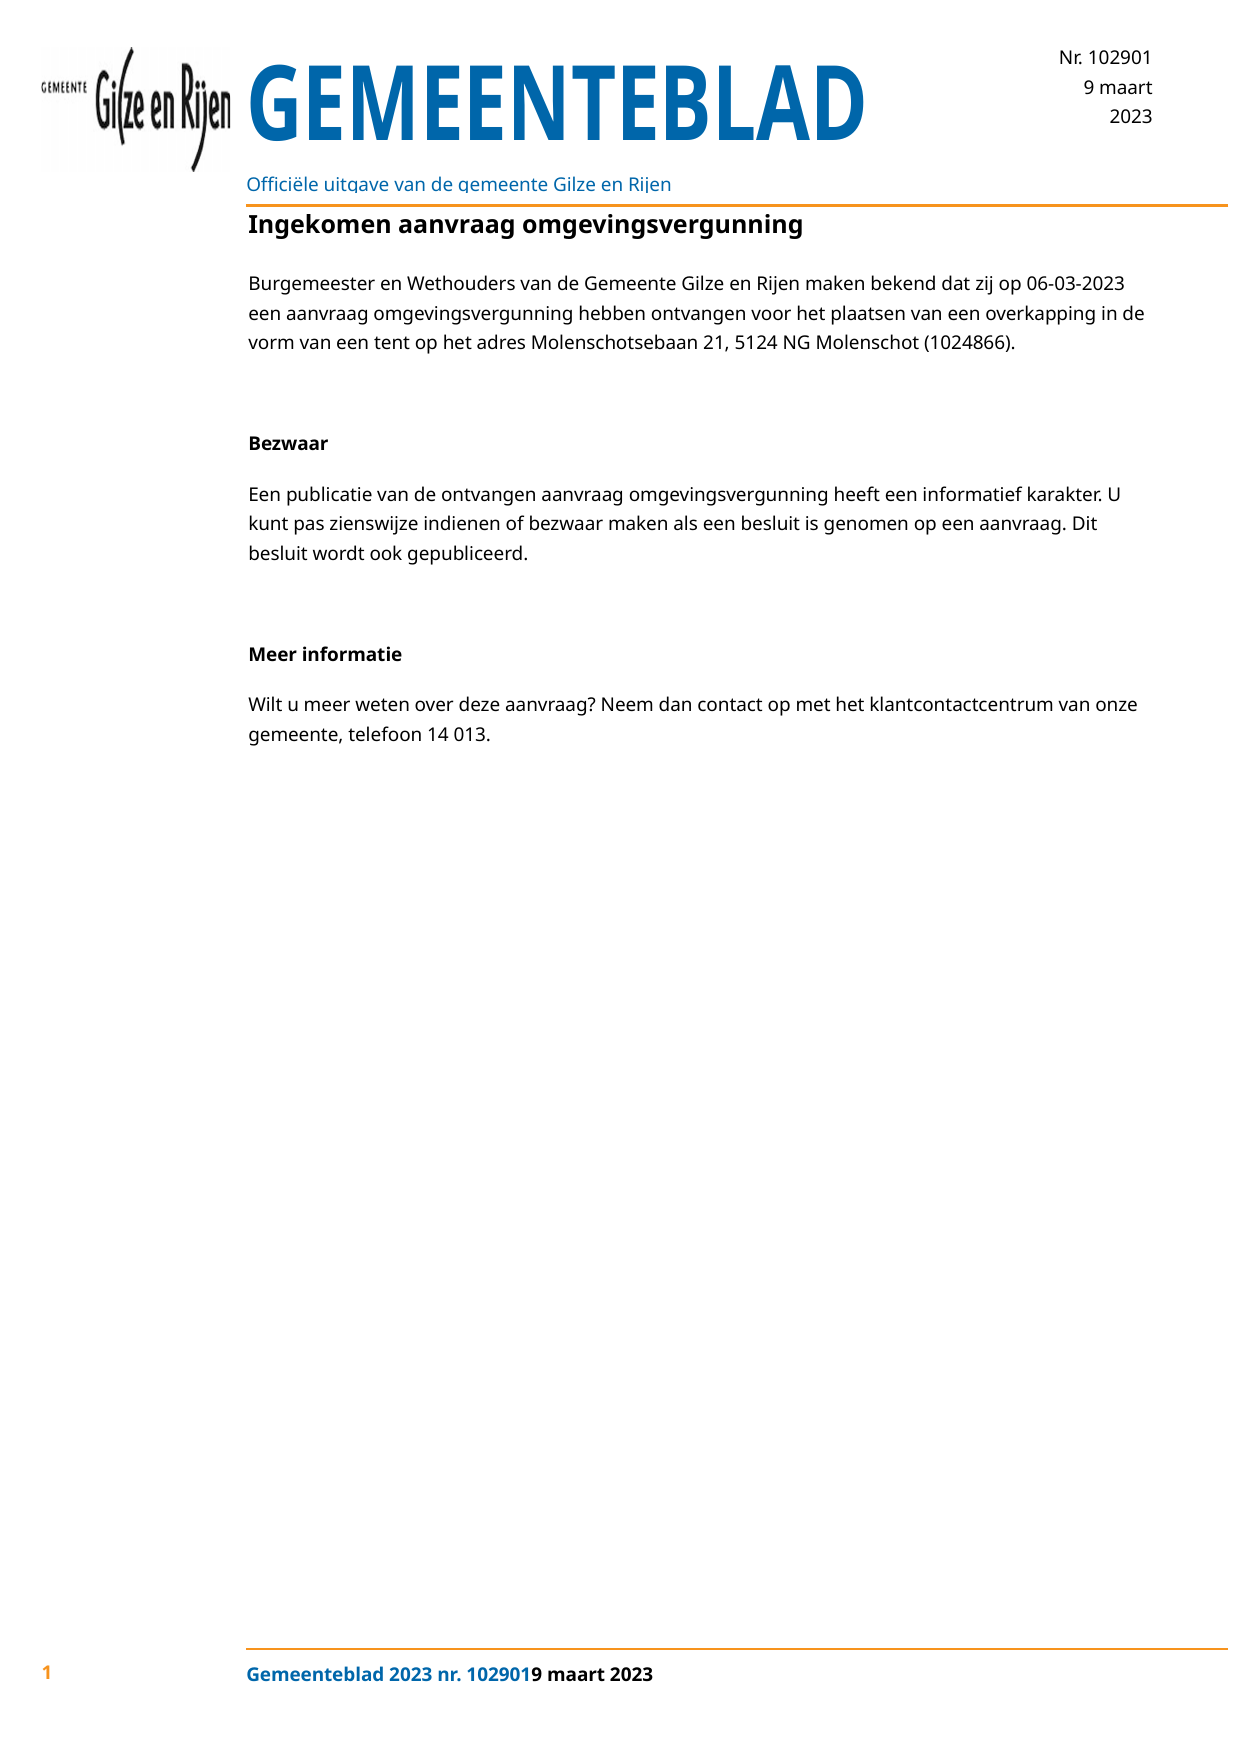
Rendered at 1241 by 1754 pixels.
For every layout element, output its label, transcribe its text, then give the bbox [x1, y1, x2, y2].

text Wilt u meer weten over deze aanvraag? Neem dan contact op met het klantcontactcentrum van onze gemeente, telefoon 14 013. [248, 691, 1152, 746]
text Meer informatie [248, 641, 1152, 666]
text Ingekomen aanvraag omgevingsvergunning [248, 207, 1152, 241]
picture [41, 47, 231, 172]
text Een publicatie van de ontvangen aanvraag omgevingsvergunning heeft een informatief karakter. U kunt pas zienswijze indienen of bezwaar maken als een besluit is genomen op een aanvraag. Dit besluit wordt ook gepubliceerd. [248, 481, 1152, 566]
text Burgemeester en Wethouders van de Gemeente Gilze en Rijen maken bekend dat zij op 06-03-2023 een aanvraag omgevingsvergunning hebben ontvangen voor het plaatsen van een overkapping in de vorm van een tent op het adres Molenschotsebaan 21, 5124 NG Molenschot (1024866). [248, 270, 1152, 355]
text Bezwaar [248, 430, 1152, 456]
